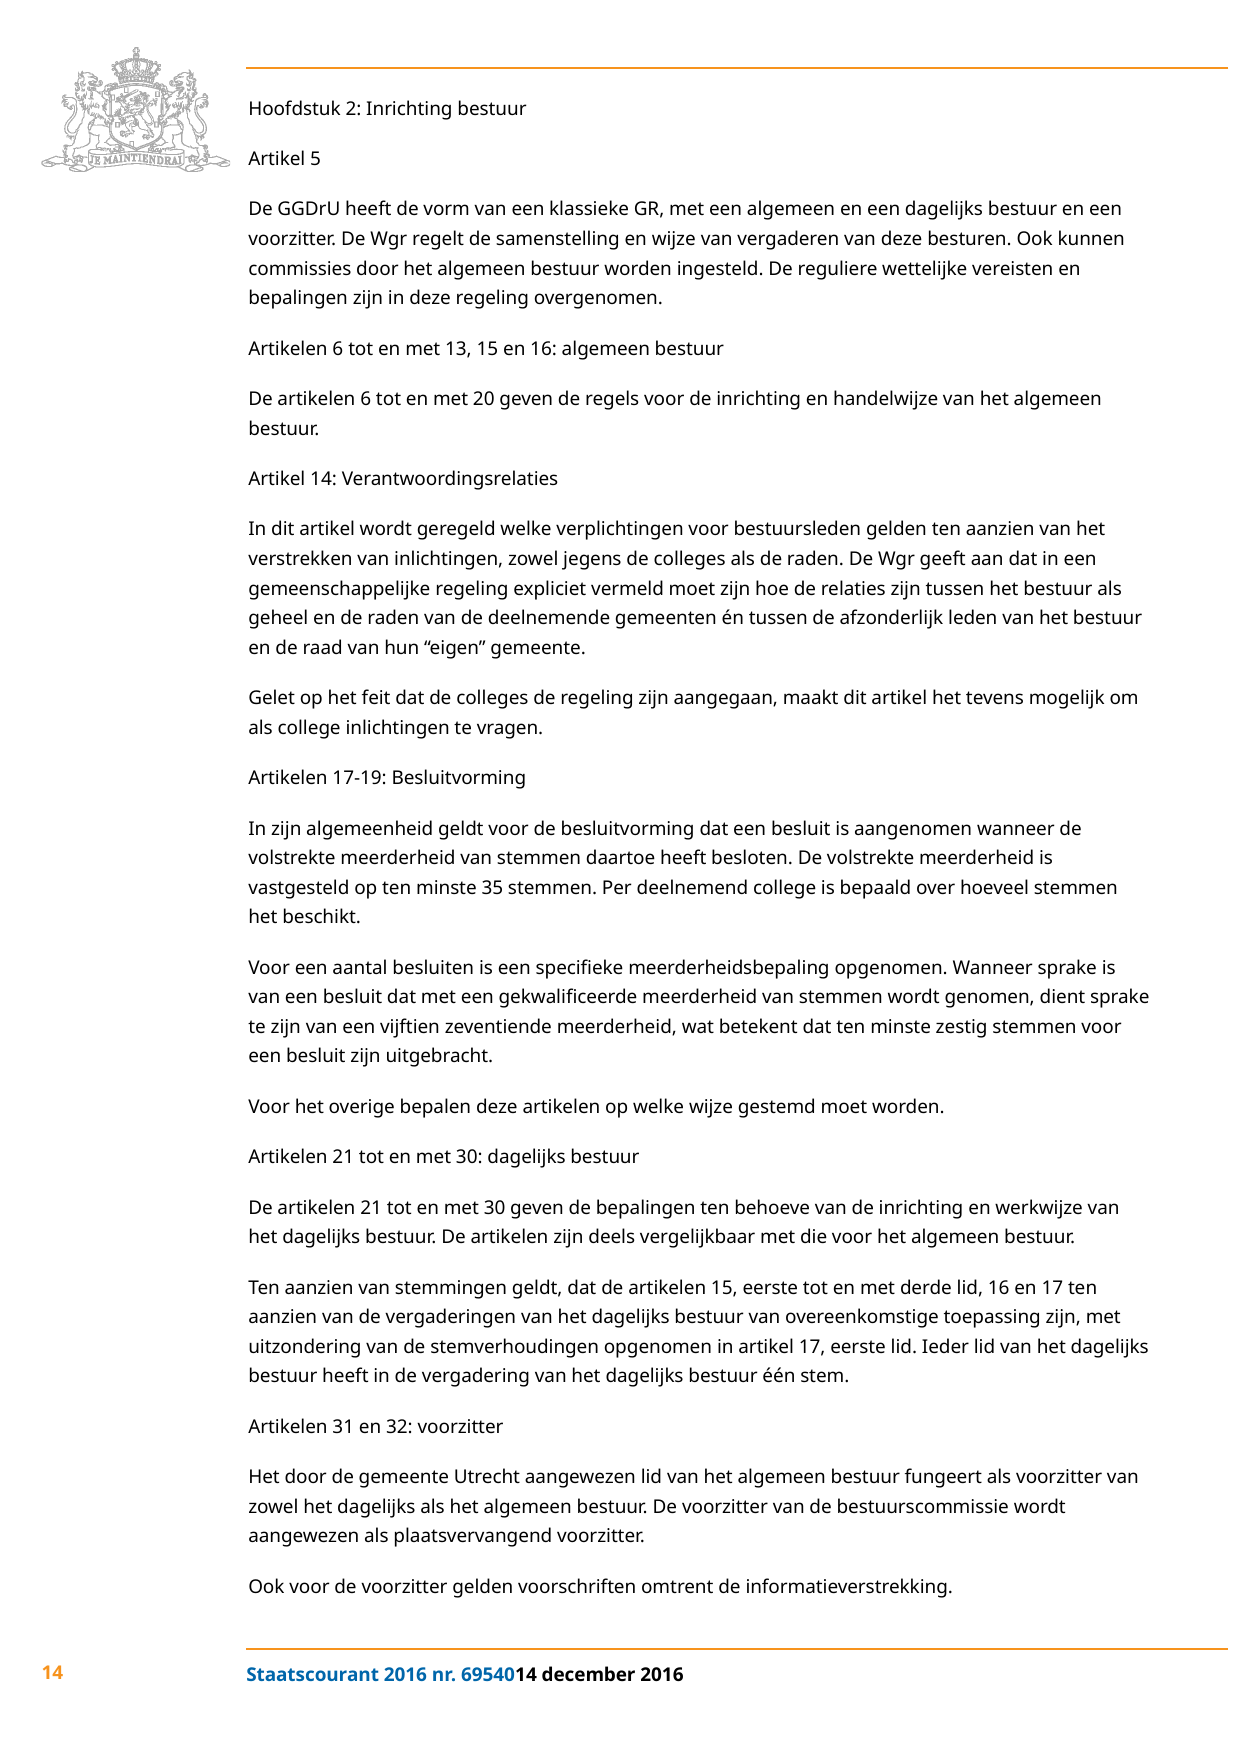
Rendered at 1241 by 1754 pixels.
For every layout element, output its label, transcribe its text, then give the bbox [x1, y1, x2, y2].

text Artikelen 21 tot en met 30: dagelijks bestuur [248, 1143, 1152, 1169]
text Hoofdstuk 2: Inrichting bestuur [248, 95, 1152, 121]
text Artikelen 6 tot en met 13, 15 en 16: algemeen bestuur [248, 335, 1152, 361]
text Voor het overige bepalen deze artikelen op welke wijze gestemd moet worden. [248, 1093, 1152, 1119]
text Artikel 14: Verantwoordingsrelaties [248, 465, 1152, 491]
text Artikelen 17-19: Besluitvorming [248, 764, 1152, 790]
text Artikelen 31 en 32: voorzitter [248, 1413, 1152, 1439]
text Artikel 5 [248, 145, 1152, 171]
text Ook voor de voorzitter gelden voorschriften omtrent de informatieverstrekking. [248, 1573, 1152, 1599]
text In dit artikel wordt geregeld welke verplichtingen voor bestuursleden gelden ten aanzien van het verstrekken van inlichtingen, zowel jegens de colleges als de raden. De Wgr geeft aan dat in een gemeenschappelijke regeling expliciet vermeld moet zijn hoe de relaties zijn tussen het bestuur als geheel en de raden van de deelnemende gemeenten én tussen de afzonderlijk leden van het bestuur en de raad van hun “eigen” gemeente. [248, 516, 1152, 660]
text Gelet op het feit dat de colleges de regeling zijn aangegaan, maakt dit artikel het tevens mogelijk om als college inlichtingen te vragen. [248, 684, 1152, 740]
text De artikelen 21 tot en met 30 geven de bepalingen ten behoeve van de inrichting en werkwijze van het dagelijks bestuur. De artikelen zijn deels vergelijkbaar met die voor het algemeen bestuur. [248, 1194, 1152, 1249]
text Het door de gemeente Utrecht aangewezen lid van het algemeen bestuur fungeert als voorzitter van zowel het dagelijks als het algemeen bestuur. De voorzitter van de bestuurscommissie wordt aangewezen als plaatsvervangend voorzitter. [248, 1463, 1152, 1548]
text In zijn algemeenheid geldt voor de besluitvorming dat een besluit is aangenomen wanneer de volstrekte meerderheid van stemmen daartoe heeft besloten. De volstrekte meerderheid is vastgesteld op ten minste 35 stemmen. Per deelnemend college is bepaald over hoeveel stemmen het beschikt. [248, 815, 1152, 929]
text De artikelen 6 tot en met 20 geven de regels voor de inrichting en handelwijze van het algemeen bestuur. [248, 385, 1152, 441]
text De GGDrU heeft de vorm van een klassieke GR, met een algemeen en een dagelijks bestuur en een voorzitter. De Wgr regelt de samenstelling en wijze van vergaderen van deze besturen. Ook kunnen commissies door het algemeen bestuur worden ingesteld. De reguliere wettelijke vereisten en bepalingen zijn in deze regeling overgenomen. [248, 196, 1152, 310]
text Voor een aantal besluiten is een specifieke meerderheidsbepaling opgenomen. Wanneer sprake is van een besluit dat met een gekwalificeerde meerderheid van stemmen wordt genomen, dient sprake te zijn van een vijftien zeventiende meerderheid, wat betekent dat ten minste zestig stemmen voor een besluit zijn uitgebracht. [248, 954, 1152, 1068]
picture [41, 47, 231, 172]
text Ten aanzien van stemmingen geldt, dat de artikelen 15, eerste tot en met derde lid, 16 en 17 ten aanzien van de vergaderingen van het dagelijks bestuur van overeenkomstige toepassing zijn, met uitzondering van de stemverhoudingen opgenomen in artikel 17, eerste lid. Ieder lid van het dagelijks bestuur heeft in de vergadering van het dagelijks bestuur één stem. [248, 1274, 1152, 1388]
